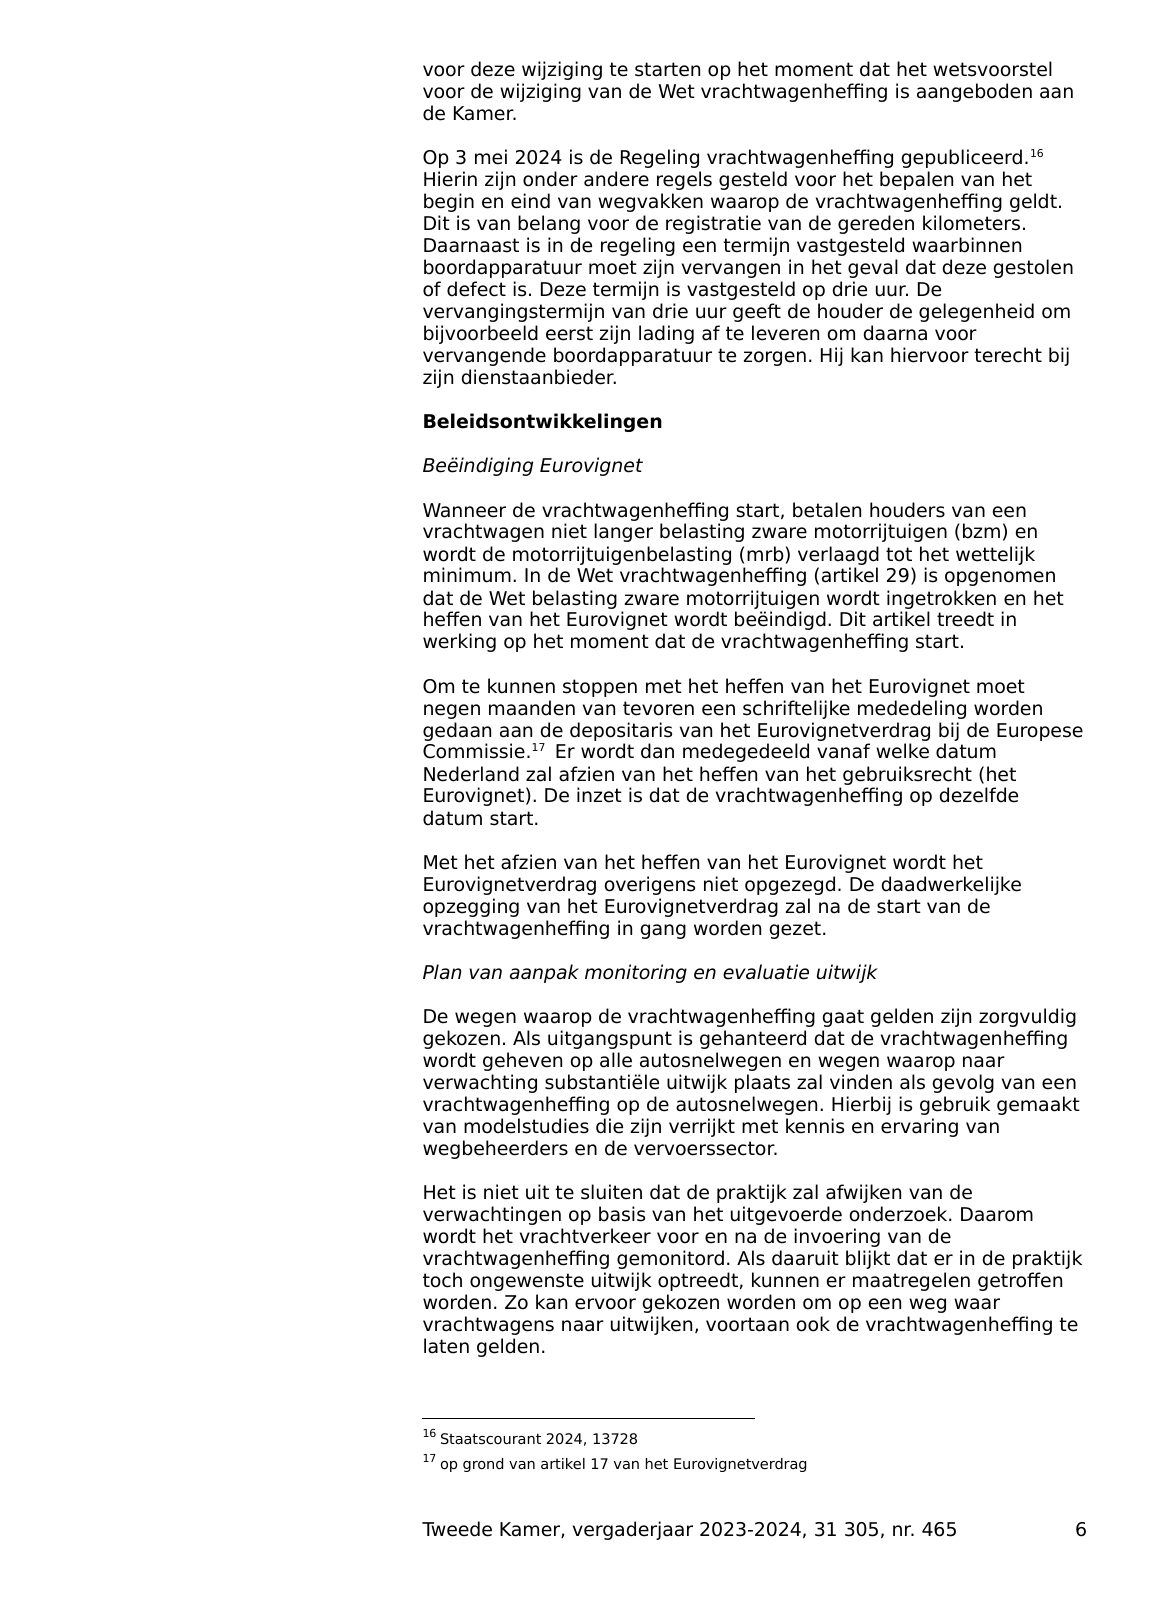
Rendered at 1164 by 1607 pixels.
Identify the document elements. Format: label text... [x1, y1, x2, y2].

text Het is niet uit te sluiten dat de praktijk zal afwijken van de verwachtingen op basis van het uitgevoerde onderzoek. Daarom wordt het vrachtverkeer voor en na de invoering van de vrachtwagenheffing gemonitord. Als daaruit blijkt dat er in de praktijk toch ongewenste uitwijk optreedt, kunnen er maatregelen getroffen worden. Zo kan ervoor gekozen worden om op een weg waar vrachtwagens naar uitwijken, voortaan ook de vrachtwagenheffing te laten gelden. [422, 1182, 1087, 1358]
text voor deze wijziging te starten op het moment dat het wetsvoorstel voor de wijziging van de Wet vrachtwagenheffing is aangeboden aan de Kamer. [422, 59, 1087, 125]
text Staatscourant 2024, 13728 [422, 1427, 1087, 1449]
subtitle Beëindiging Eurovignet [422, 455, 1087, 477]
text Op 3 mei 2024 is de Regeling vrachtwagenheffing gepubliceerd. Hierin zijn onder andere regels gesteld voor het bepalen van het begin en eind van wegvakken waarop de vrachtwagenheffing geldt. Dit is van belang voor de registratie van de gereden kilometers. Daarnaast is in de regeling een termijn vastgesteld waarbinnen boordapparatuur moet zijn vervangen in het geval dat deze gestolen of defect is. Deze termijn is vastgesteld op drie uur. De vervangingstermijn van drie uur geeft de houder de gelegenheid om bijvoorbeeld eerst zijn lading af te leveren om daarna voor vervangende boordapparatuur te zorgen. Hij kan hiervoor terecht bij zijn dienstaanbieder. [422, 147, 1087, 389]
subtitle Plan van aanpak monitoring en evaluatie uitwijk [422, 962, 1087, 984]
subtitle Beleidsontwikkelingen [422, 411, 1087, 433]
text Wanneer de vrachtwagenheffing start, betalen houders van een vrachtwagen niet langer belasting zware motorrijtuigen (bzm) en wordt de motorrijtuigenbelasting (mrb) verlaagd tot het wettelijk minimum. In de Wet vrachtwagenheffing (artikel 29) is opgenomen dat de Wet belasting zware motorrijtuigen wordt ingetrokken en het heffen van het Eurovignet wordt beëindigd. Dit artikel treedt in werking op het moment dat de vrachtwagenheffing start. [422, 499, 1087, 653]
text op grond van artikel 17 van het Eurovignetverdrag [422, 1452, 1087, 1474]
text Om te kunnen stoppen met het heffen van het Eurovignet moet negen maanden van tevoren een schriftelijke mededeling worden gedaan aan de depositaris van het Eurovignetverdrag bij de Europese Commissie. Er wordt dan medegedeeld vanaf welke datum Nederland zal afzien van het heffen van het gebruiksrecht (het Eurovignet). De inzet is dat de vrachtwagenheffing op dezelfde datum start. [422, 676, 1087, 829]
text De wegen waarop de vrachtwagenheffing gaat gelden zijn zorgvuldig gekozen. Als uitgangspunt is gehanteerd dat de vrachtwagenheffing wordt geheven op alle autosnelwegen en wegen waarop naar verwachting substantiële uitwijk plaats zal vinden als gevolg van een vrachtwagenheffing op de autosnelwegen. Hierbij is gebruik gemaakt van modelstudies die zijn verrijkt met kennis en ervaring van wegbeheerders en de vervoerssector. [422, 1006, 1087, 1160]
text Met het afzien van het heffen van het Eurovignet wordt het Eurovignetverdrag overigens niet opgezegd. De daadwerkelijke opzegging van het Eurovignetverdrag zal na de start van de vrachtwagenheffing in gang worden gezet. [422, 852, 1087, 939]
